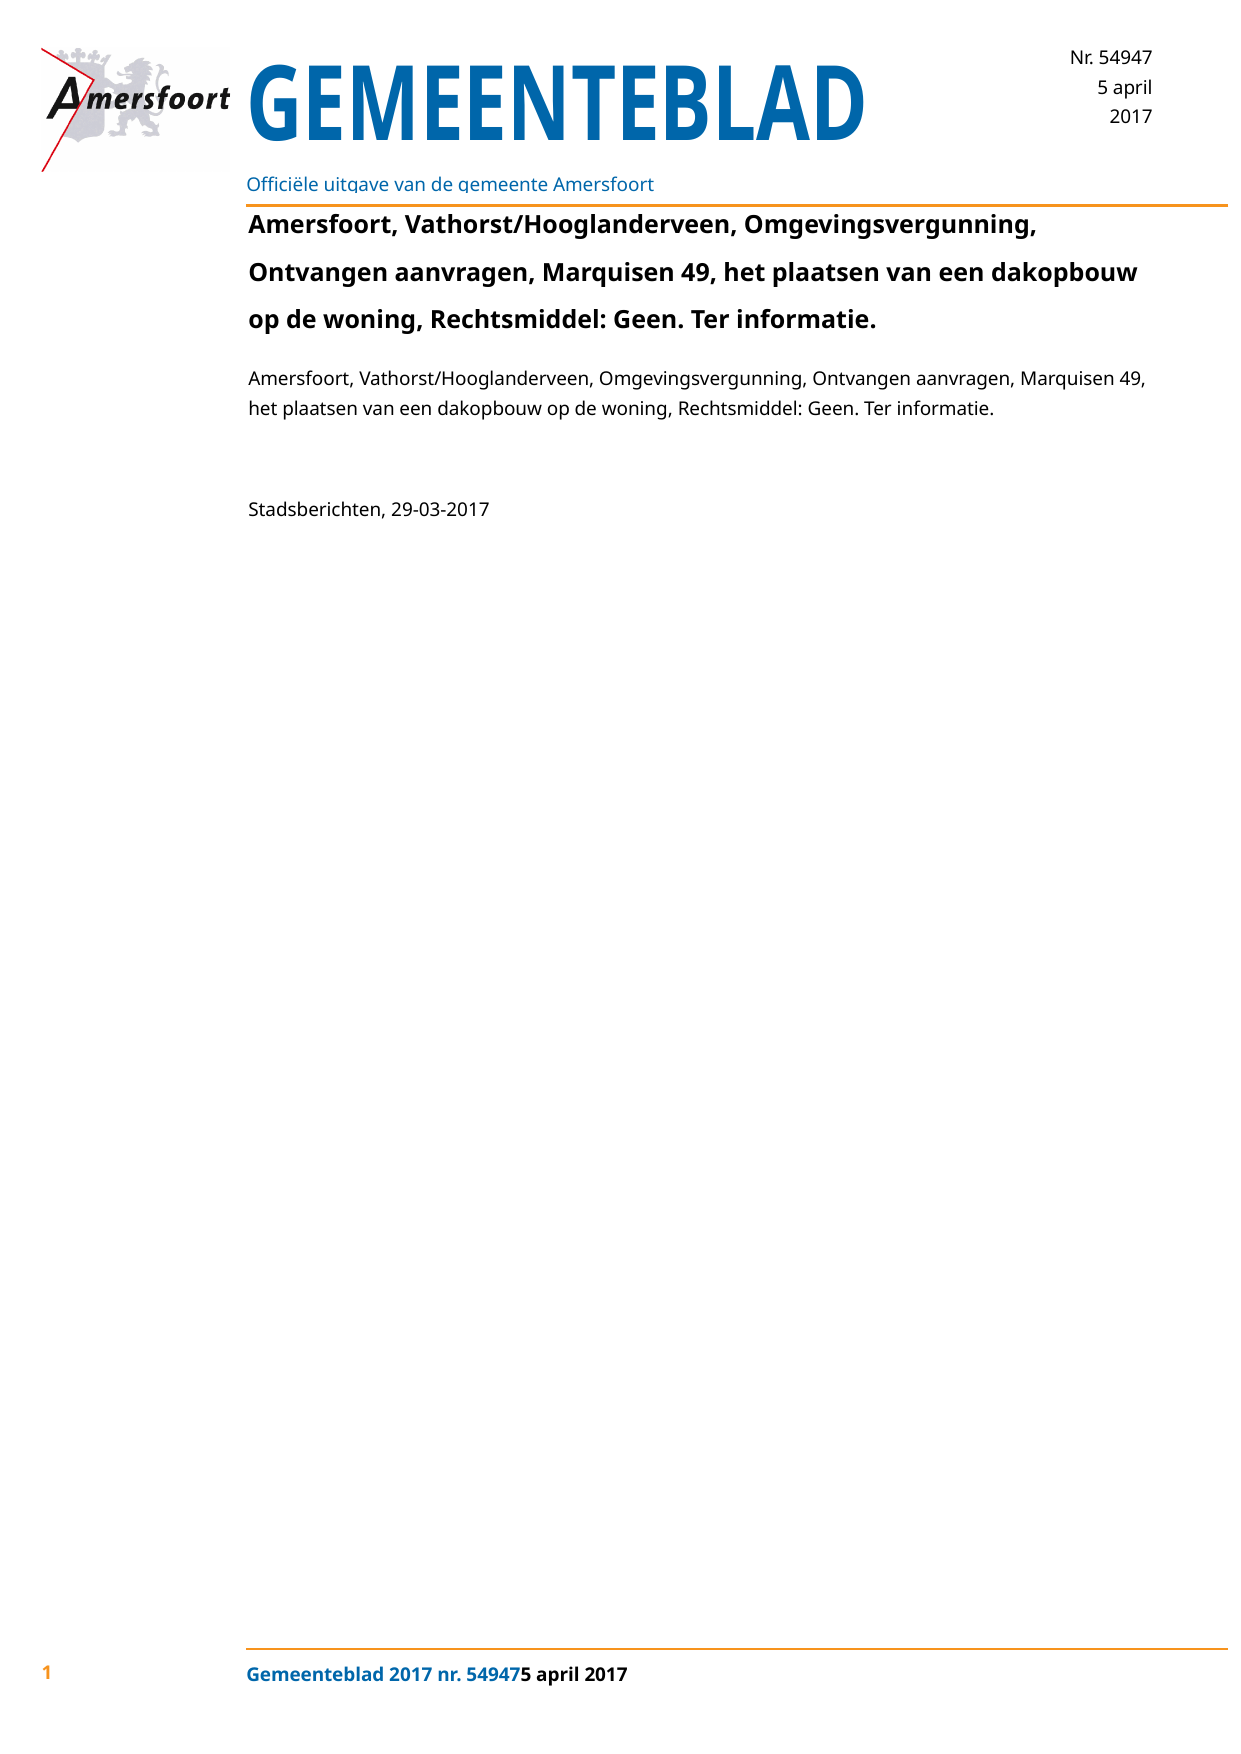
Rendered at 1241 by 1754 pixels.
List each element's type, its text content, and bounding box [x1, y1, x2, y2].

text Amersfoort, Vathorst/Hooglanderveen, Omgevingsvergunning, Ontvangen aanvragen, Marquisen 49, het plaatsen van een dakopbouw op de woning, Rechtsmiddel: Geen. Ter informatie. [248, 207, 1152, 336]
text Stadsberichten, 29-03-2017 [248, 496, 1152, 522]
picture [41, 47, 231, 172]
text Amersfoort, Vathorst/Hooglanderveen, Omgevingsvergunning, Ontvangen aanvragen, Marquisen 49, het plaatsen van een dakopbouw op de woning, Rechtsmiddel: Geen. Ter informatie. [248, 366, 1152, 421]
